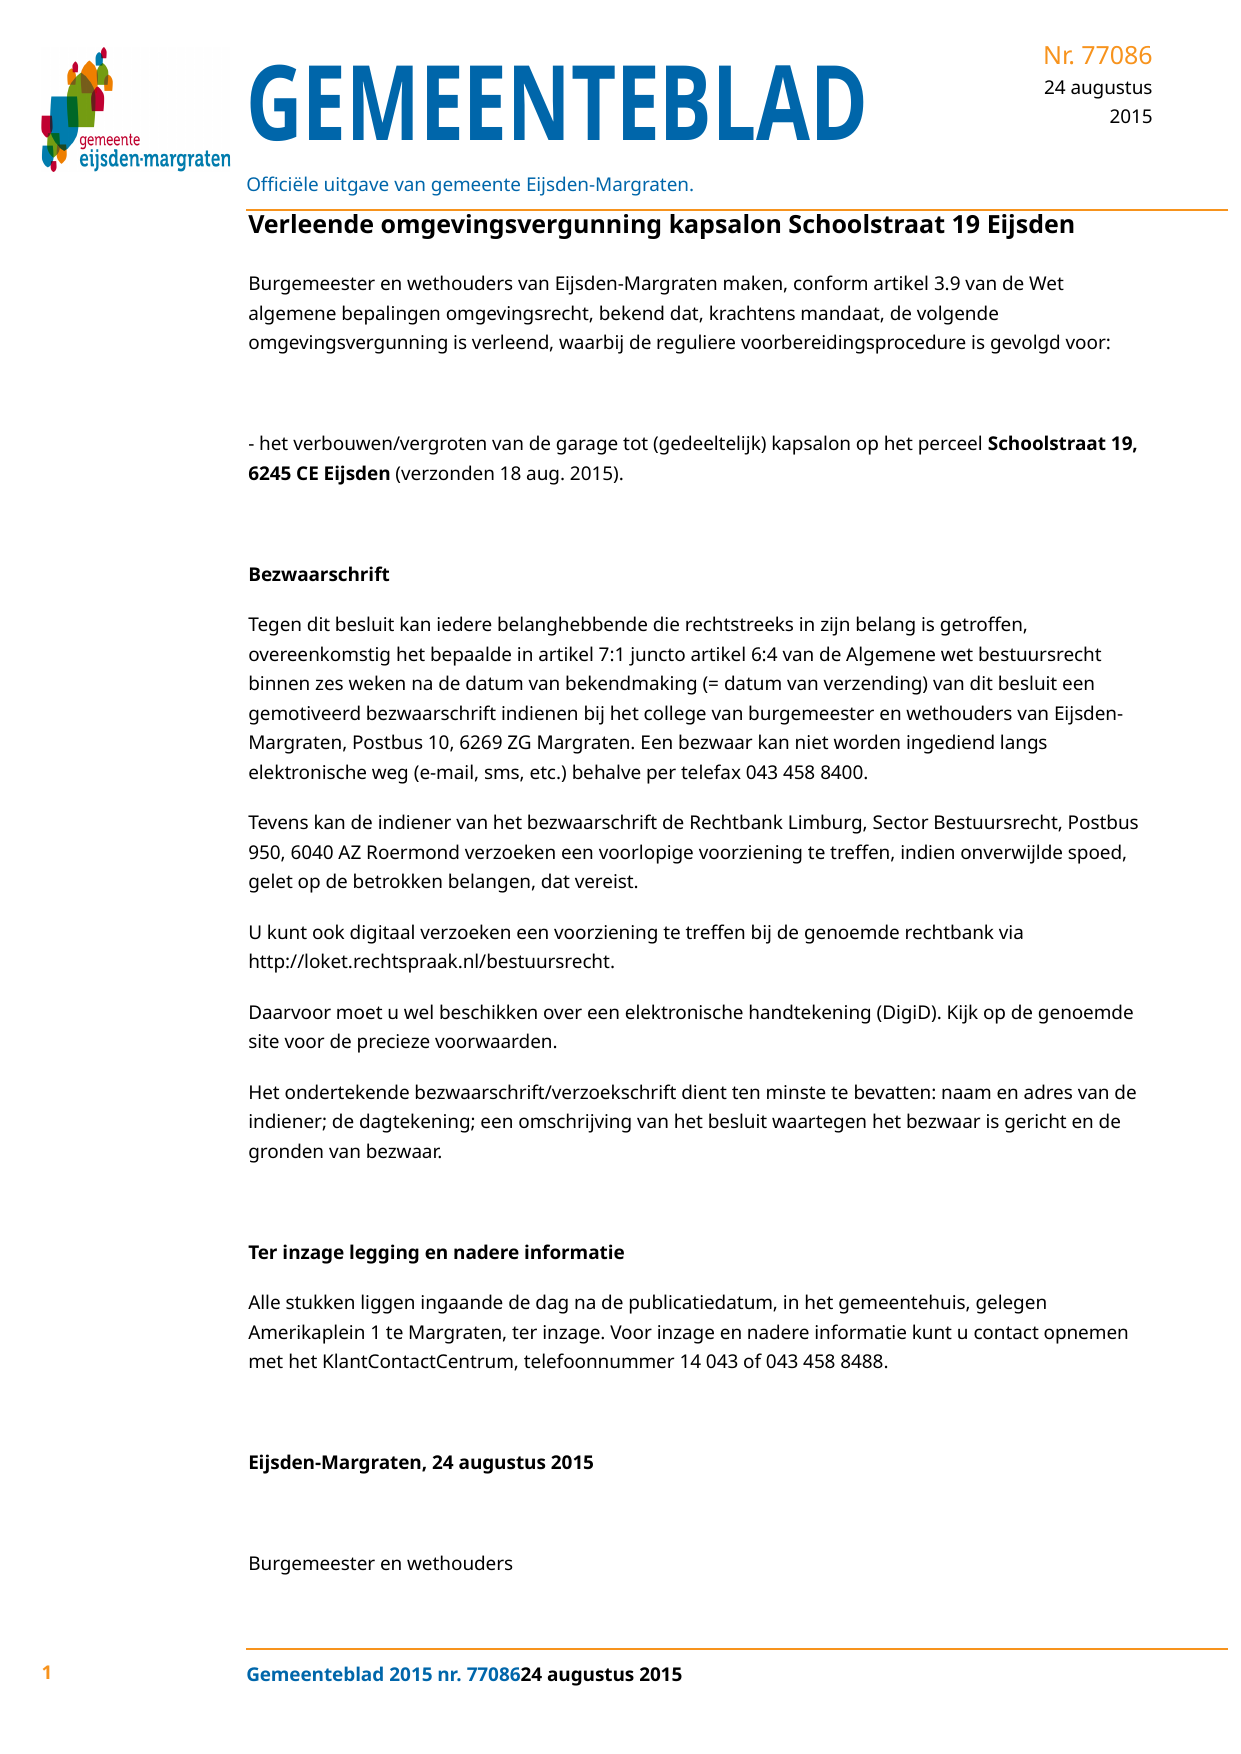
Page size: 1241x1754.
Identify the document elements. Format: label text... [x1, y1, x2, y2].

picture [41, 47, 231, 172]
text Alle stukken liggen ingaande de dag na de publicatiedatum, in het gemeentehuis, gelegen Amerikaplein 1 te Margraten, ter inzage. Voor inzage en nadere informatie kunt u contact opnemen met het KlantContactCentrum, telefoonnummer 14 043 of 043 458 8488. [248, 1289, 1152, 1374]
text Tevens kan de indiener van het bezwaarschrift de Rechtbank Limburg, Sector Bestuursrecht, Postbus 950, 6040 AZ Roermond verzoeken een voorlopige voorziening te treffen, indien onverwijlde spoed, gelet op de betrokken belangen, dat vereist. [248, 809, 1152, 894]
text Verleende omgevingsvergunning kapsalon Schoolstraat 19 Eijsden [248, 211, 1152, 241]
text Daarvoor moet u wel beschikken over een elektronische handtekening (DigiD). Kijk op de genoemde site voor de precieze voorwaarden. [248, 999, 1152, 1054]
text Eijsden-Margraten, 24 augustus 2015 [248, 1449, 1152, 1475]
text Burgemeester en wethouders [248, 1550, 1152, 1576]
text - het verbouwen/vergroten van de garage tot (gedeeltelijk) kapsalon op het perceel Schoolstraat 19, 6245 CE Eijsden (verzonden 18 aug. 2015). [248, 430, 1152, 486]
text Bezwaarschrift [248, 561, 1152, 586]
text Tegen dit besluit kan iedere belanghebbende die rechtstreeks in zijn belang is getroffen, overeenkomstig het bepaalde in artikel 7:1 juncto artikel 6:4 van de Algemene wet bestuursrecht binnen zes weken na de datum van bekendmaking (= datum van verzending) van dit besluit een gemotiveerd bezwaarschrift indienen bij het college van burgemeester en wethouders van Eijsden-Margraten, Postbus 10, 6269 ZG Margraten. Een bezwaar kan niet worden ingediend langs elektronische weg (e-mail, sms, etc.) behalve per telefax 043 458 8400. [248, 611, 1152, 785]
text U kunt ook digitaal verzoeken een voorziening te treffen bij de genoemde rechtbank via http://loket.rechtspraak.nl/bestuursrecht. [248, 919, 1152, 974]
text Ter inzage legging en nadere informatie [248, 1239, 1152, 1265]
text Burgemeester en wethouders van Eijsden-Margraten maken, conform artikel 3.9 van de Wet algemene bepalingen omgevingsrecht, bekend dat, krachtens mandaat, de volgende omgevingsvergunning is verleend, waarbij de reguliere voorbereidingsprocedure is gevolgd voor: [248, 270, 1152, 355]
text Het ondertekende bezwaarschrift/verzoekschrift dient ten minste te bevatten: naam en adres van de indiener; de dagtekening; een omschrijving van het besluit waartegen het bezwaar is gericht en de gronden van bezwaar. [248, 1079, 1152, 1164]
